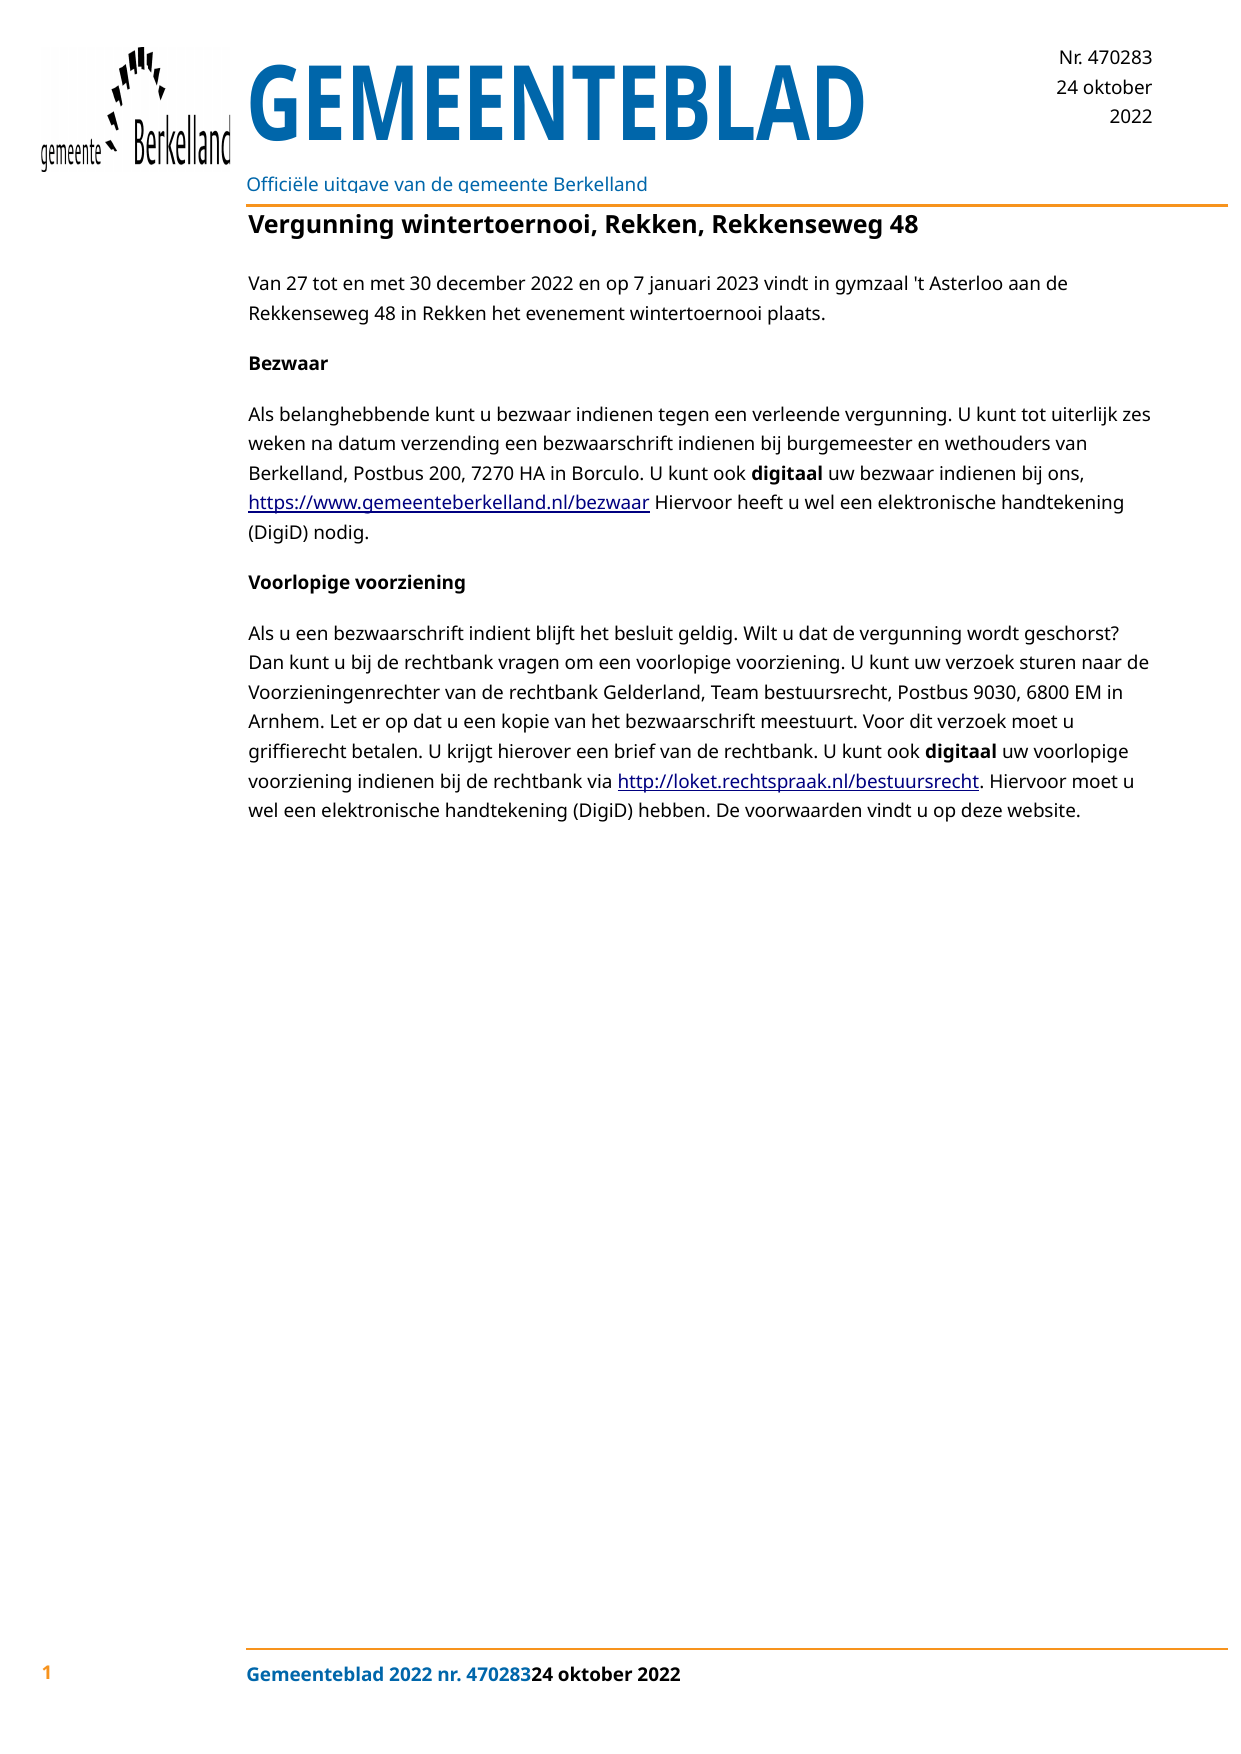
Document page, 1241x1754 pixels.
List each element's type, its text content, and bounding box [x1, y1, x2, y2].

text Van 27 tot en met 30 december 2022 en op 7 januari 2023 vindt in gymzaal 't Asterloo aan de Rekkenseweg 48 in Rekken het evenement wintertoernooi plaats. [248, 270, 1152, 326]
picture [41, 47, 231, 172]
text Als u een bezwaarschrift indient blijft het besluit geldig. Wilt u dat de vergunning wordt geschorst? Dan kunt u bij de rechtbank vragen om een voorlopige voorziening. U kunt uw verzoek sturen naar de Voorzieningenrechter van de rechtbank Gelderland, Team bestuursrecht, Postbus 9030, 6800 EM in Arnhem. Let er op dat u een kopie van het bezwaarschrift meestuurt. Voor dit verzoek moet u griffierecht betalen. U krijgt hierover een brief van de rechtbank. U kunt ook digitaal uw voorlopige voorziening indienen bij de rechtbank via http://loket.rechtspraak.nl/bestuursrecht. Hiervoor moet u wel een elektronische handtekening (DigiD) hebben. De voorwaarden vindt u op deze website. [248, 620, 1152, 823]
text Bezwaar [248, 350, 1152, 376]
text Als belanghebbende kunt u bezwaar indienen tegen een verleende vergunning. U kunt tot uiterlijk zes weken na datum verzending een bezwaarschrift indienen bij burgemeester en wethouders van Berkelland, Postbus 200, 7270 HA in Borculo. U kunt ook digitaal uw bezwaar indienen bij ons, https://www.gemeenteberkelland.nl/bezwaar Hiervoor heeft u wel een elektronische handtekening (DigiD) nodig. [248, 401, 1152, 545]
text Vergunning wintertoernooi, Rekken, Rekkenseweg 48 [248, 207, 1152, 241]
text Voorlopige voorziening [248, 569, 1152, 595]
